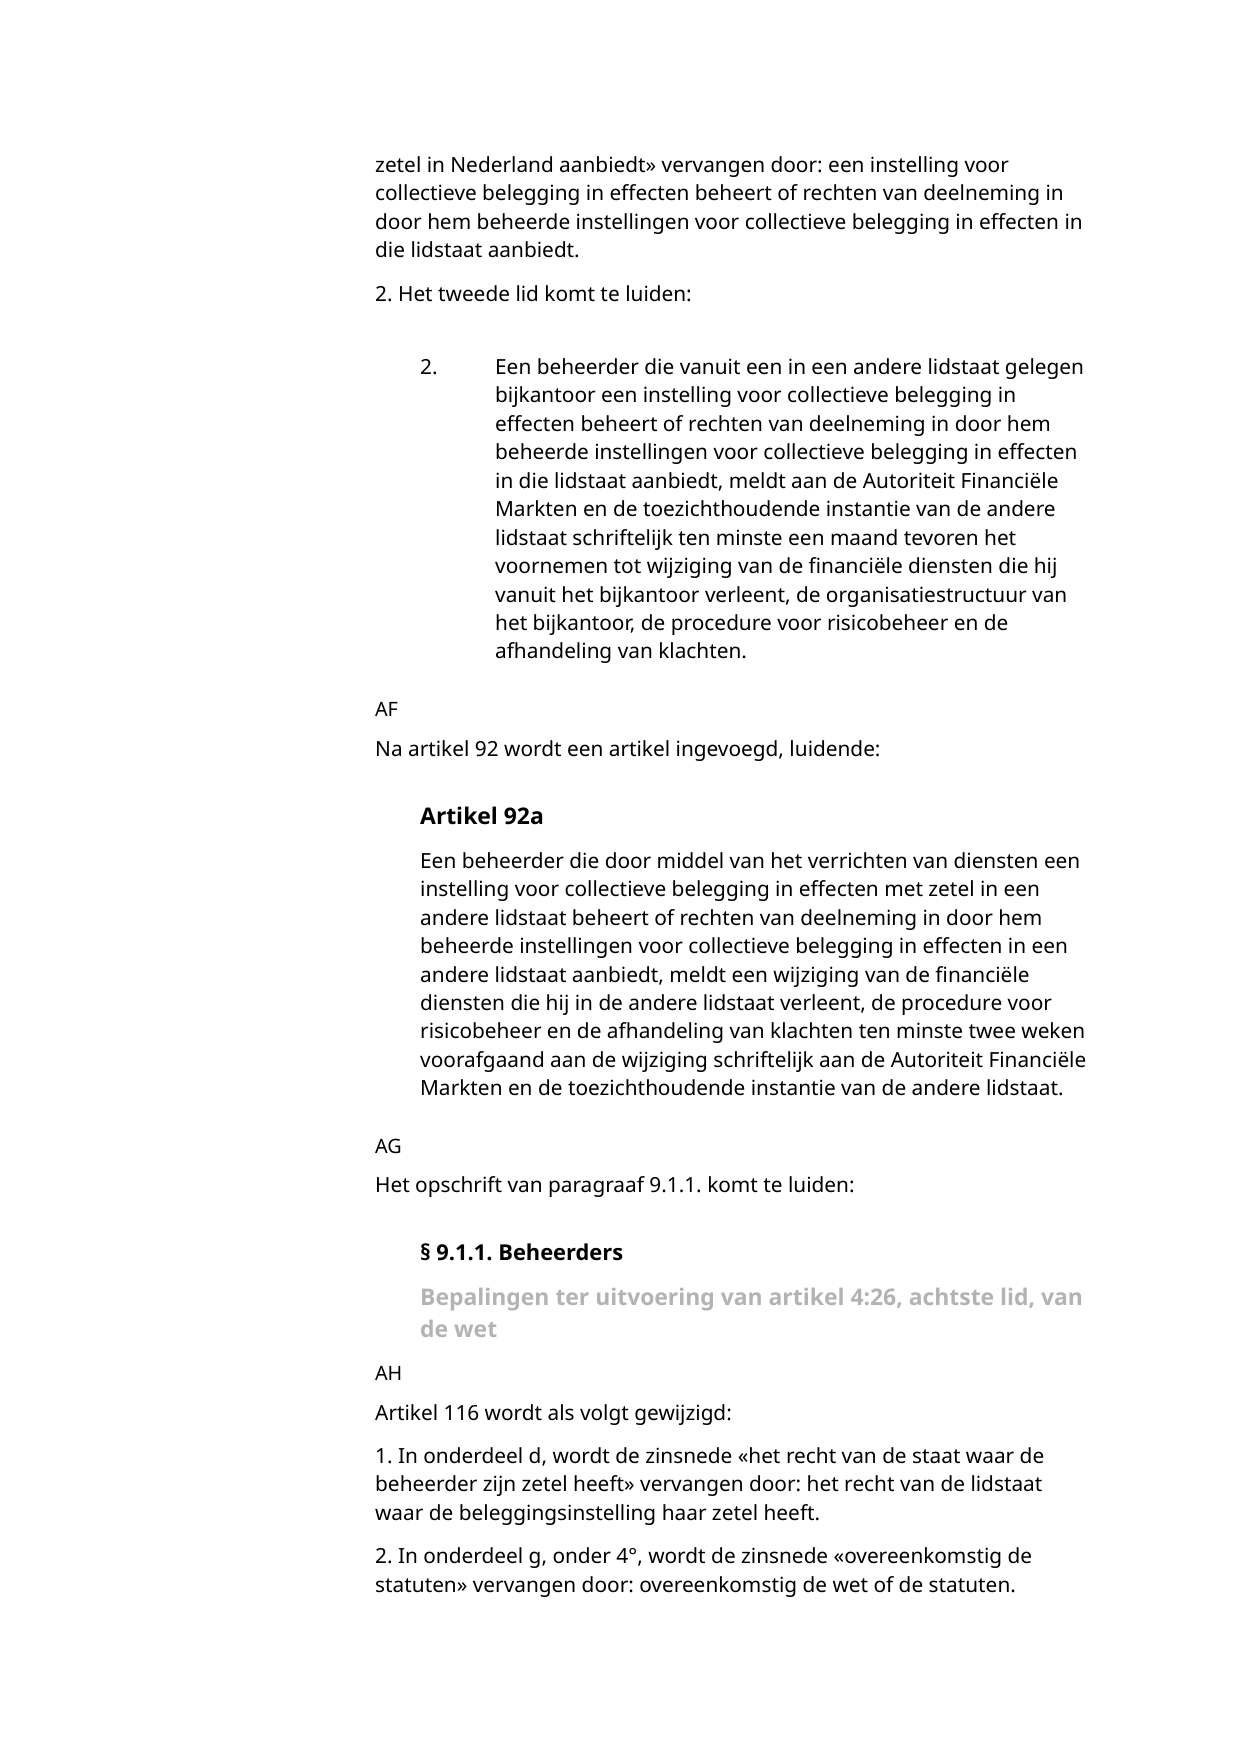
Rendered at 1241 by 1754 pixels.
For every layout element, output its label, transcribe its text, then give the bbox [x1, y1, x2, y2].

text AH [375, 1359, 1090, 1386]
text zetel in Nederland aanbiedt» vervangen door: een instelling voor collectieve belegging in effecten beheert of rechten van deelneming in door hem beheerde instellingen voor collectieve belegging in effecten in die lidstaat aanbiedt. [375, 150, 1090, 264]
text 2. Het tweede lid komt te luiden: [375, 279, 1090, 307]
text Het opschrift van paragraaf 9.1.1. komt te luiden: [375, 1171, 1090, 1199]
text 2. In onderdeel g, onder 4°, wordt de zinsnede «overeenkomstig de statuten» vervangen door: overeenkomstig de wet of de statuten. [375, 1541, 1090, 1598]
text Artikel 116 wordt als volgt gewijzigd: [375, 1398, 1090, 1426]
text AF [375, 695, 1090, 722]
text 1. In onderdeel d, wordt de zinsnede «het recht van de staat waar de beheerder zijn zetel heeft» vervangen door: het recht van de lidstaat waar de beleggingsinstelling haar zetel heeft. [375, 1441, 1090, 1526]
list Een beheerder die vanuit een in een andere lidstaat gelegen bijkantoor een instelling voor collectieve belegging in effecten beheert of rechten van deelneming in door hem beheerde instellingen voor collectieve belegging in effecten in die lidstaat aanbiedt, meldt aan de Autoriteit Financiële Markten en de toezichthoudende instantie van de andere lidstaat schriftelijk ten minste een maand tevoren het voornemen tot wijziging van de financiële diensten die hij vanuit het bijkantoor verleent, de organisatiestructuur van het bijkantoor, de procedure voor risicobeheer en de afhandeling van klachten. [420, 352, 1090, 665]
text Een beheerder die door middel van het verrichten van diensten een instelling voor collectieve belegging in effecten met zetel in een andere lidstaat beheert of rechten van deelneming in door hem beheerde instellingen voor collectieve belegging in effecten in een andere lidstaat aanbiedt, meldt een wijziging van de financiële diensten die hij in de andere lidstaat verleent, de procedure voor risicobeheer en de afhandeling van klachten ten minste twee weken voorafgaand aan de wijziging schriftelijk aan de Autoriteit Financiële Markten en de toezichthoudende instantie van de andere lidstaat. [420, 846, 1090, 1102]
subtitle § 9.1.1. Beheerders [420, 1237, 1090, 1266]
text Na artikel 92 wordt een artikel ingevoegd, luidende: [375, 734, 1090, 762]
text Bepalingen ter uitvoering van artikel 4:26, achtste lid, van de wet [420, 1281, 1090, 1344]
subtitle Artikel 92a [420, 800, 1090, 831]
text AG [375, 1132, 1090, 1159]
